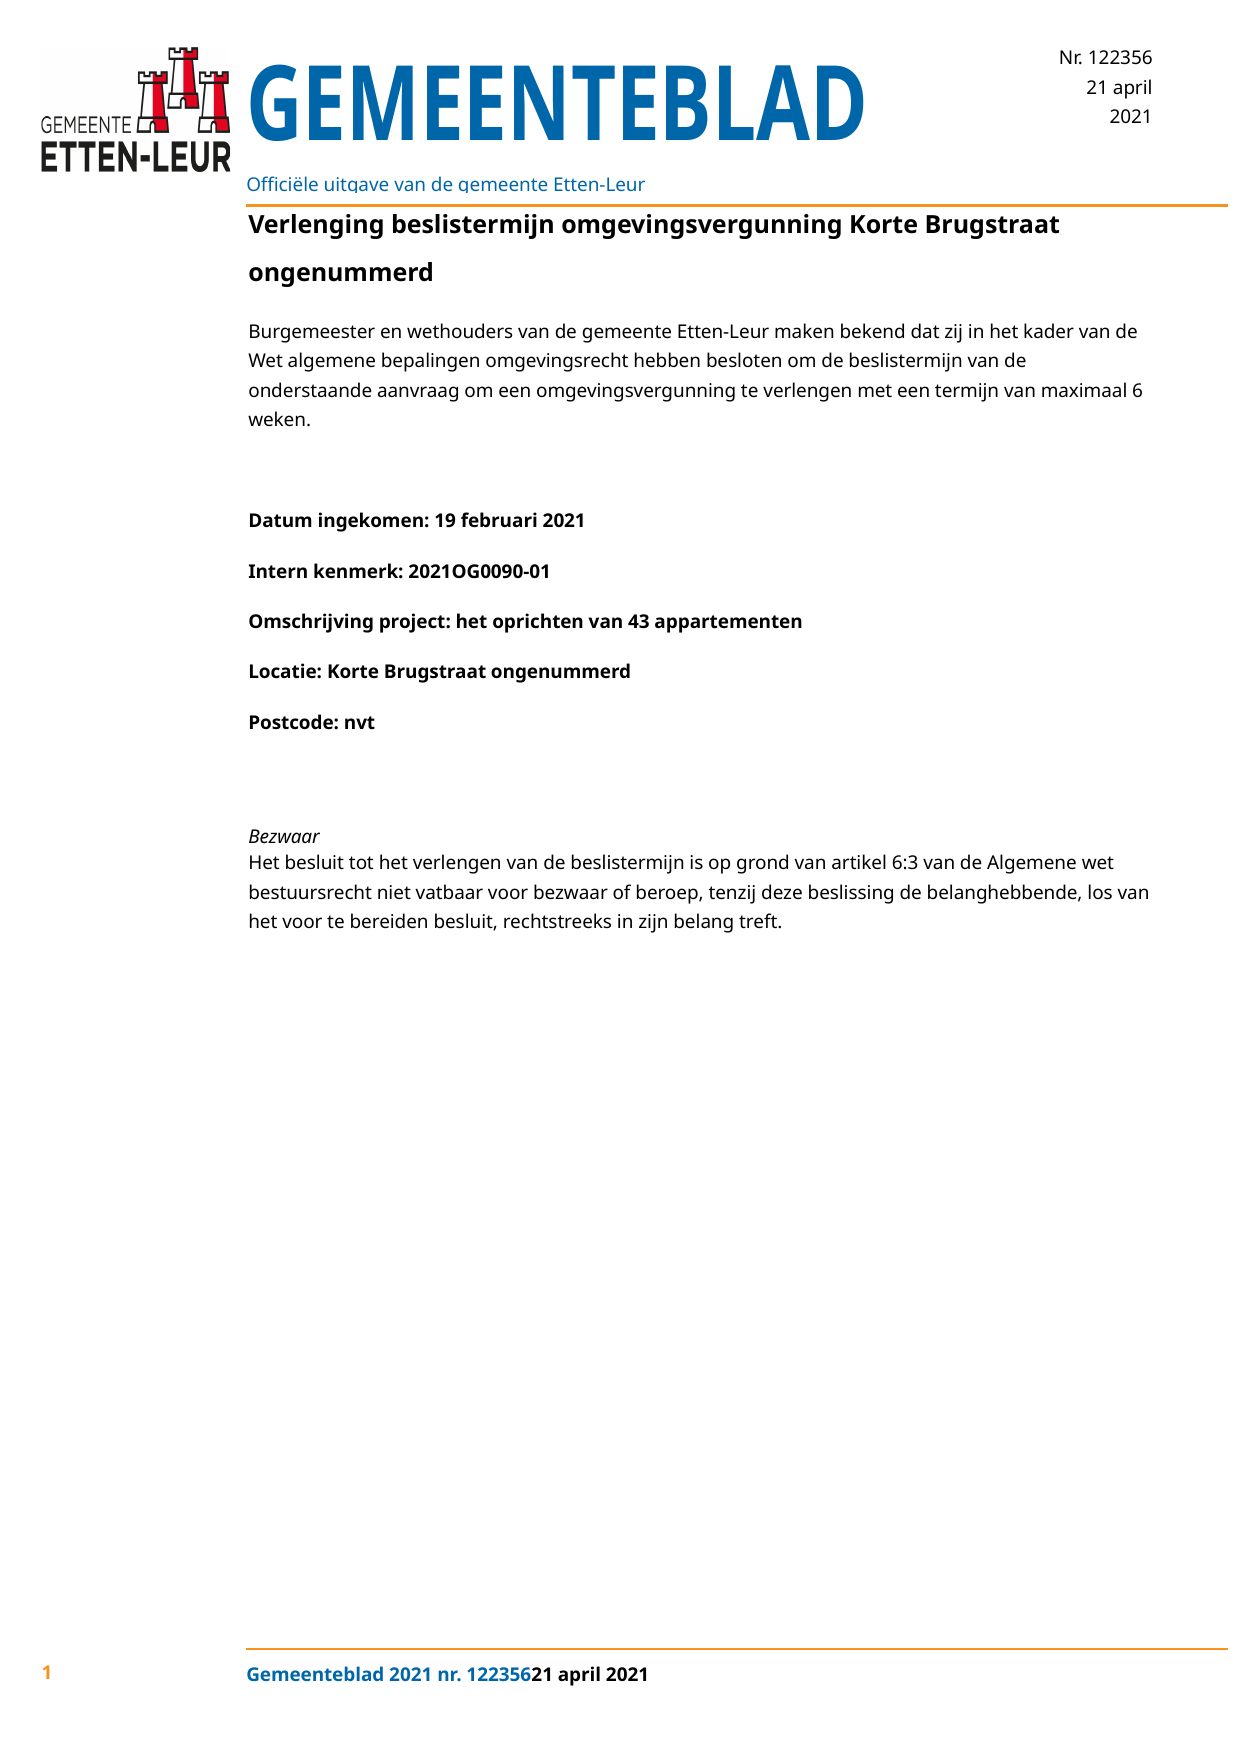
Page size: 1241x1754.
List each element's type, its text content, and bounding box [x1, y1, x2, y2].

picture [41, 47, 231, 172]
text Verlenging beslistermijn omgevingsvergunning Korte Brugstraat ongenummerd [248, 207, 1152, 288]
text Burgemeester en wethouders van de gemeente Etten-Leur maken bekend dat zij in het kader van de Wet algemene bepalingen omgevingsrecht hebben besloten om de beslistermijn van de onderstaande aanvraag om een omgevingsvergunning te verlengen met een termijn van maximaal 6 weken. [248, 318, 1152, 432]
text Omschrijving project: het oprichten van 43 appartementen [248, 608, 1152, 634]
text Het besluit tot het verlengen van de beslistermijn is op grond van artikel 6:3 van de Algemene wet bestuursrecht niet vatbaar voor bezwaar of beroep, tenzij deze beslissing de belanghebbende, los van het voor te bereiden besluit, rechtstreeks in zijn belang treft. [248, 849, 1152, 934]
text Locatie: Korte Brugstraat ongenummerd [248, 659, 1152, 684]
text Datum ingekomen: 19 februari 2021 [248, 507, 1152, 533]
text Postcode: nvt [248, 709, 1152, 735]
text Intern kenmerk: 2021OG0090-01 [248, 558, 1152, 584]
text Bezwaar [248, 823, 1152, 849]
